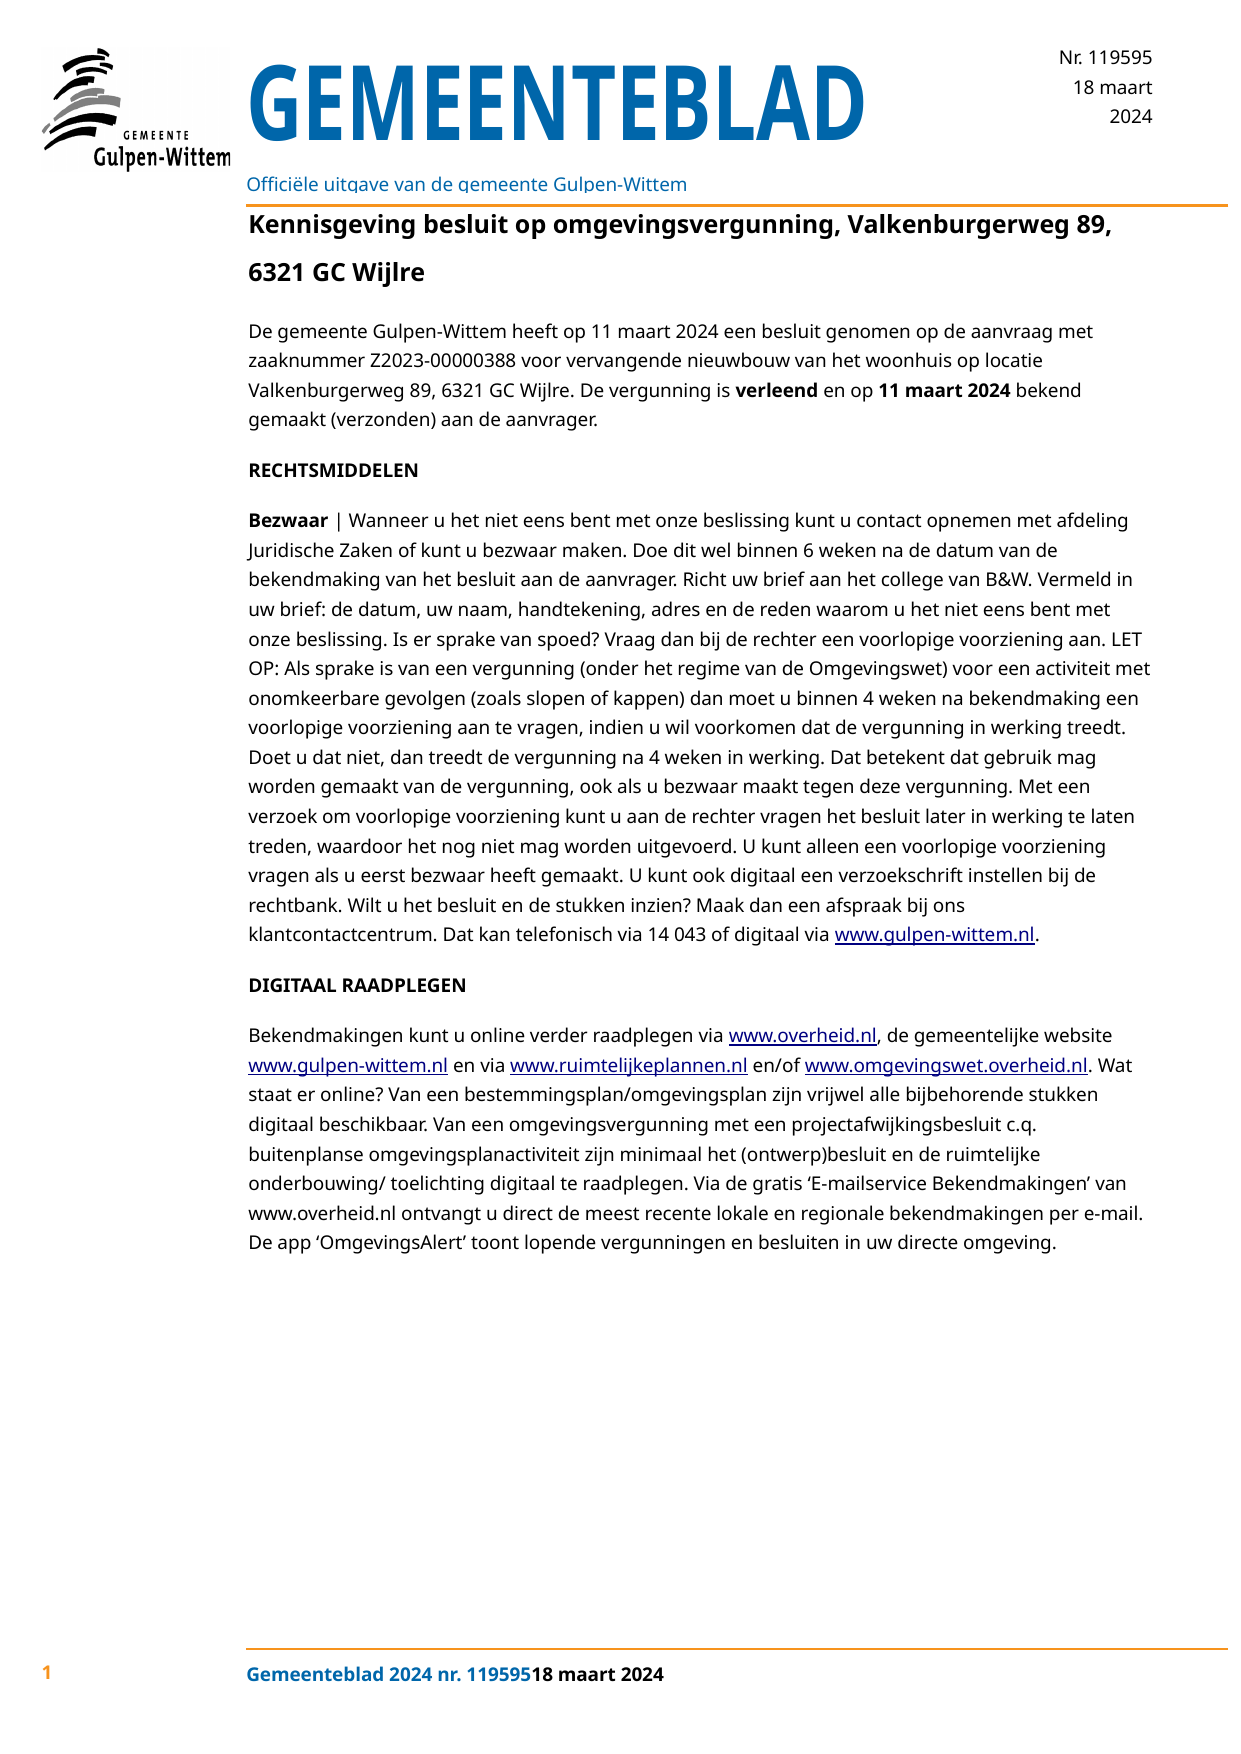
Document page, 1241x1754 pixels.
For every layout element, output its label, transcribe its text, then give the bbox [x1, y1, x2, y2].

picture [41, 47, 231, 172]
text DIGITAAL RAADPLEGEN [248, 972, 1152, 998]
text Bekendmakingen kunt u online verder raadplegen via www.overheid.nl, de gemeentelijke website www.gulpen-wittem.nl en via www.ruimtelijkeplannen.nl en/of www.omgevingswet.overheid.nl. Wat staat er online? Van een bestemmingsplan/omgevingsplan zijn vrijwel alle bijbehorende stukken digitaal beschikbaar. Van een omgevingsvergunning met een projectafwijkingsbesluit c.q. buitenplanse omgevingsplanactiviteit zijn minimaal het (ontwerp)besluit en de ruimtelijke onderbouwing/ toelichting digitaal te raadplegen. Via de gratis ‘E-mailservice Bekendmakingen’ van www.overheid.nl ontvangt u direct de meest recente lokale en regionale bekendmakingen per e-mail. De app ‘OmgevingsAlert’ toont lopende vergunningen en besluiten in uw directe omgeving. [248, 1022, 1152, 1255]
text Bezwaar | Wanneer u het niet eens bent met onze beslissing kunt u contact opnemen met afdeling Juridische Zaken of kunt u bezwaar maken. Doe dit wel binnen 6 weken na de datum van de bekendmaking van het besluit aan de aanvrager. Richt uw brief aan het college van B&W. Vermeld in uw brief: de datum, uw naam, handtekening, adres en de reden waarom u het niet eens bent met onze beslissing. Is er sprake van spoed? Vraag dan bij de rechter een voorlopige voorziening aan. LET OP: Als sprake is van een vergunning (onder het regime van de Omgevingswet) voor een activiteit met onomkeerbare gevolgen (zoals slopen of kappen) dan moet u binnen 4 weken na bekendmaking een voorlopige voorziening aan te vragen, indien u wil voorkomen dat de vergunning in werking treedt. Doet u dat niet, dan treedt de vergunning na 4 weken in werking. Dat betekent dat gebruik mag worden gemaakt van de vergunning, ook als u bezwaar maakt tegen deze vergunning. Met een verzoek om voorlopige voorziening kunt u aan de rechter vragen het besluit later in werking te laten treden, waardoor het nog niet mag worden uitgevoerd. U kunt alleen een voorlopige voorziening vragen als u eerst bezwaar heeft gemaakt. U kunt ook digitaal een verzoekschrift instellen bij de rechtbank. Wilt u het besluit en de stukken inzien? Maak dan een afspraak bij ons klantcontactcentrum. Dat kan telefonisch via 14 043 of digitaal via www.gulpen-wittem.nl. [248, 507, 1152, 947]
text De gemeente Gulpen-Wittem heeft op 11 maart 2024 een besluit genomen op de aanvraag met zaaknummer Z2023-00000388 voor vervangende nieuwbouw van het woonhuis op locatie Valkenburgerweg 89, 6321 GC Wijlre. De vergunning is verleend en op 11 maart 2024 bekend gemaakt (verzonden) aan de aanvrager. [248, 318, 1152, 432]
text RECHTSMIDDELEN [248, 457, 1152, 483]
text Kennisgeving besluit op omgevingsvergunning, Valkenburgerweg 89, 6321 GC Wijlre [248, 207, 1152, 288]
